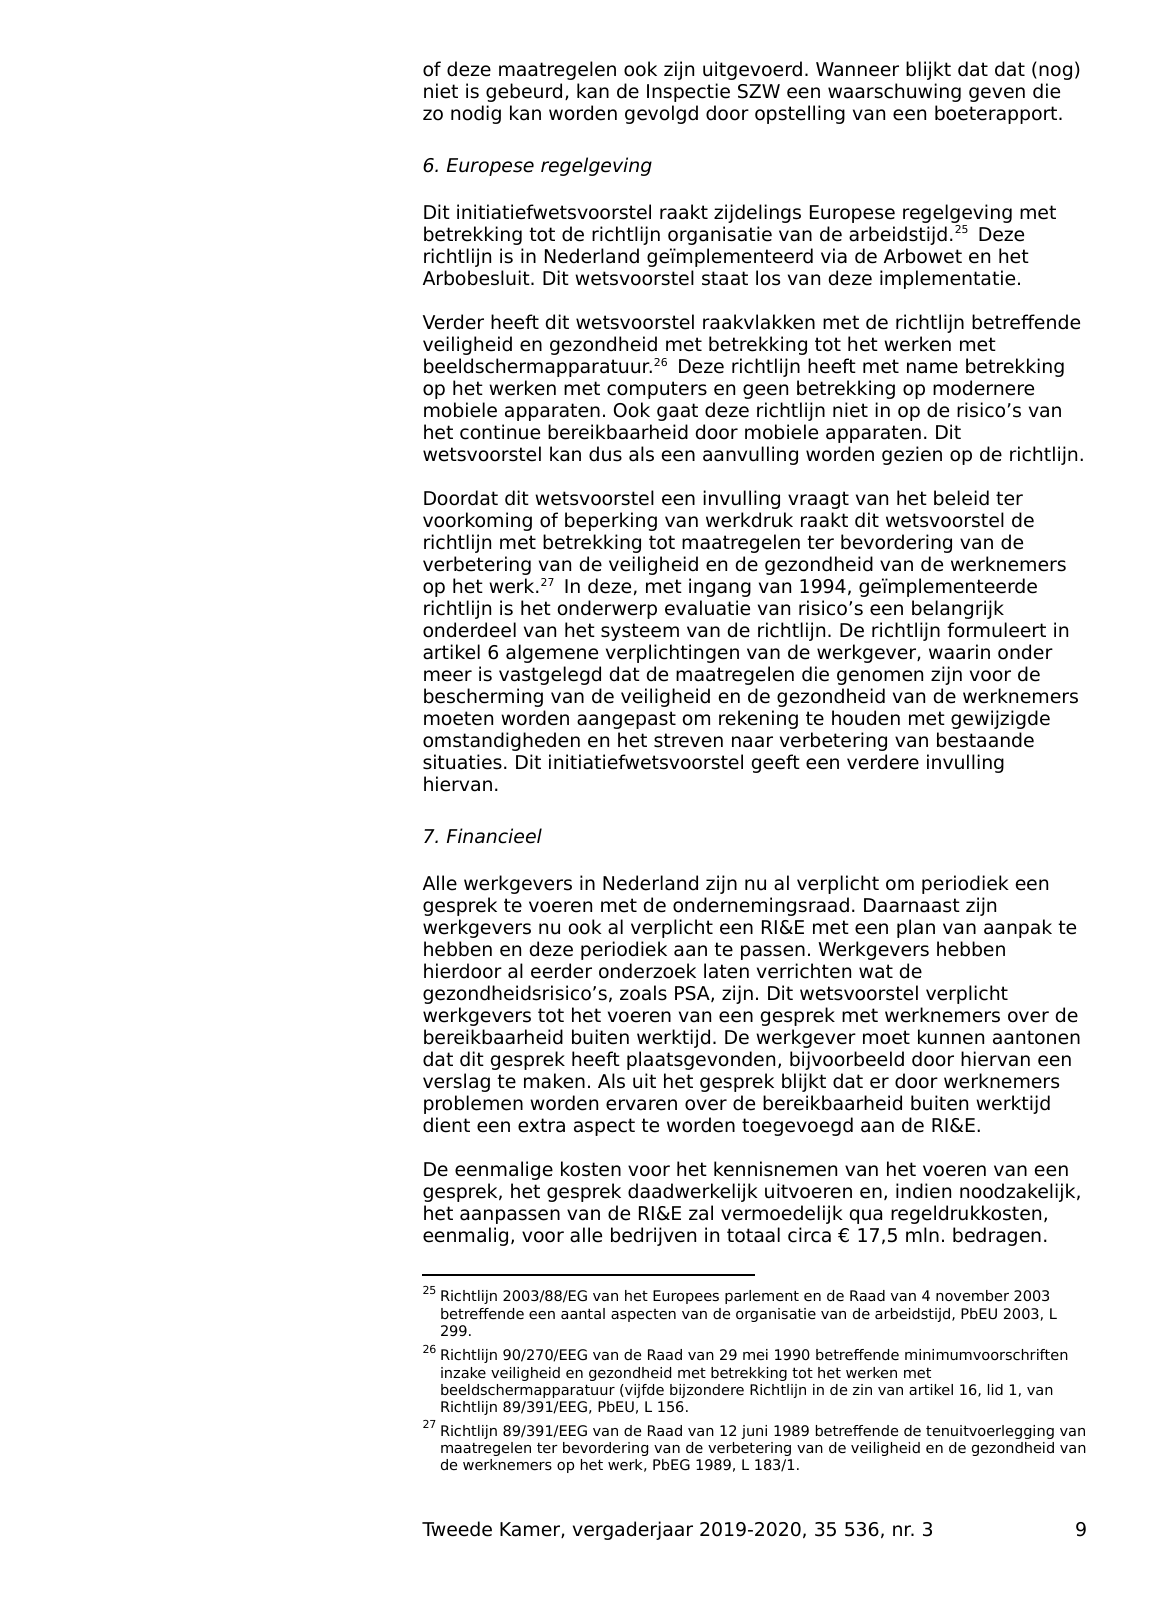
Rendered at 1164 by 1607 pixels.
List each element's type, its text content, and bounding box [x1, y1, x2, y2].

text Verder heeft dit wetsvoorstel raakvlakken met de richtlijn betreffende veiligheid en gezondheid met betrekking tot het werken met beeldschermapparatuur. Deze richtlijn heeft met name betrekking op het werken met computers en geen betrekking op modernere mobiele apparaten. Ook gaat deze richtlijn niet in op de risico’s van het continue bereikbaarheid door mobiele apparaten. Dit wetsvoorstel kan dus als een aanvulling worden gezien op de richtlijn. [422, 312, 1087, 466]
text Dit initiatiefwetsvoorstel raakt zijdelings Europese regelgeving met betrekking tot de richtlijn organisatie van de arbeidstijd. Deze richtlijn is in Nederland geïmplementeerd via de Arbowet en het Arbobesluit. Dit wetsvoorstel staat los van deze implementatie. [422, 202, 1087, 290]
text Richtlijn 90/270/EEG van de Raad van 29 mei 1990 betreffende minimumvoorschriften inzake veiligheid en gezondheid met betrekking tot het werken met beeldschermapparatuur (vijfde bijzondere Richtlijn in de zin van artikel 16, lid 1, van Richtlijn 89/391/EEG, PbEU, L 156. [422, 1343, 1087, 1416]
text De eenmalige kosten voor het kennisnemen van het voeren van een gesprek, het gesprek daadwerkelijk uitvoeren en, indien noodzakelijk, het aanpassen van de RI&E zal vermoedelijk qua regeldrukkosten, eenmalig, voor alle bedrijven in totaal circa € 17,5 mln. bedragen. [422, 1159, 1087, 1247]
text Richtlĳn 2003/88/EG van het Europees parlement en de Raad van 4 november 2003 betreffende een aantal aspecten van de organisatie van de arbeidstĳd, PbEU 2003, L 299. [422, 1284, 1087, 1340]
subtitle 6. Europese regelgeving [422, 155, 1087, 177]
text Doordat dit wetsvoorstel een invulling vraagt van het beleid ter voorkoming of beperking van werkdruk raakt dit wetsvoorstel de richtlijn met betrekking tot maatregelen ter bevordering van de verbetering van de veiligheid en de gezondheid van de werknemers op het werk. In deze, met ingang van 1994, geïmplementeerde richtlijn is het onderwerp evaluatie van risico’s een belangrijk onderdeel van het systeem van de richtlijn. De richtlijn formuleert in artikel 6 algemene verplichtingen van de werkgever, waarin onder meer is vastgelegd dat de maatregelen die genomen zijn voor de bescherming van de veiligheid en de gezondheid van de werknemers moeten worden aangepast om rekening te houden met gewijzigde omstandigheden en het streven naar verbetering van bestaande situaties. Dit initiatiefwetsvoorstel geeft een verdere invulling hiervan. [422, 488, 1087, 796]
text Richtlijn 89/391/EEG van de Raad van 12 juni 1989 betreffende de tenuitvoerlegging van maatregelen ter bevordering van de verbetering van de veiligheid en de gezondheid van de werknemers op het werk, PbEG 1989, L 183/1. [422, 1418, 1087, 1474]
subtitle 7. Financieel [422, 826, 1087, 848]
text Alle werkgevers in Nederland zijn nu al verplicht om periodiek een gesprek te voeren met de ondernemingsraad. Daarnaast zijn werkgevers nu ook al verplicht een RI&E met een plan van aanpak te hebben en deze periodiek aan te passen. Werkgevers hebben hierdoor al eerder onderzoek laten verrichten wat de gezondheidsrisico’s, zoals PSA, zijn. Dit wetsvoorstel verplicht werkgevers tot het voeren van een gesprek met werknemers over de bereikbaarheid buiten werktijd. De werkgever moet kunnen aantonen dat dit gesprek heeft plaatsgevonden, bijvoorbeeld door hiervan een verslag te maken. Als uit het gesprek blijkt dat er door werknemers problemen worden ervaren over de bereikbaarheid buiten werktijd dient een extra aspect te worden toegevoegd aan de RI&E. [422, 873, 1087, 1137]
text of deze maatregelen ook zijn uitgevoerd. Wanneer blijkt dat dat (nog) niet is gebeurd, kan de Inspectie SZW een waarschuwing geven die zo nodig kan worden gevolgd door opstelling van een boeterapport. [422, 59, 1087, 125]
